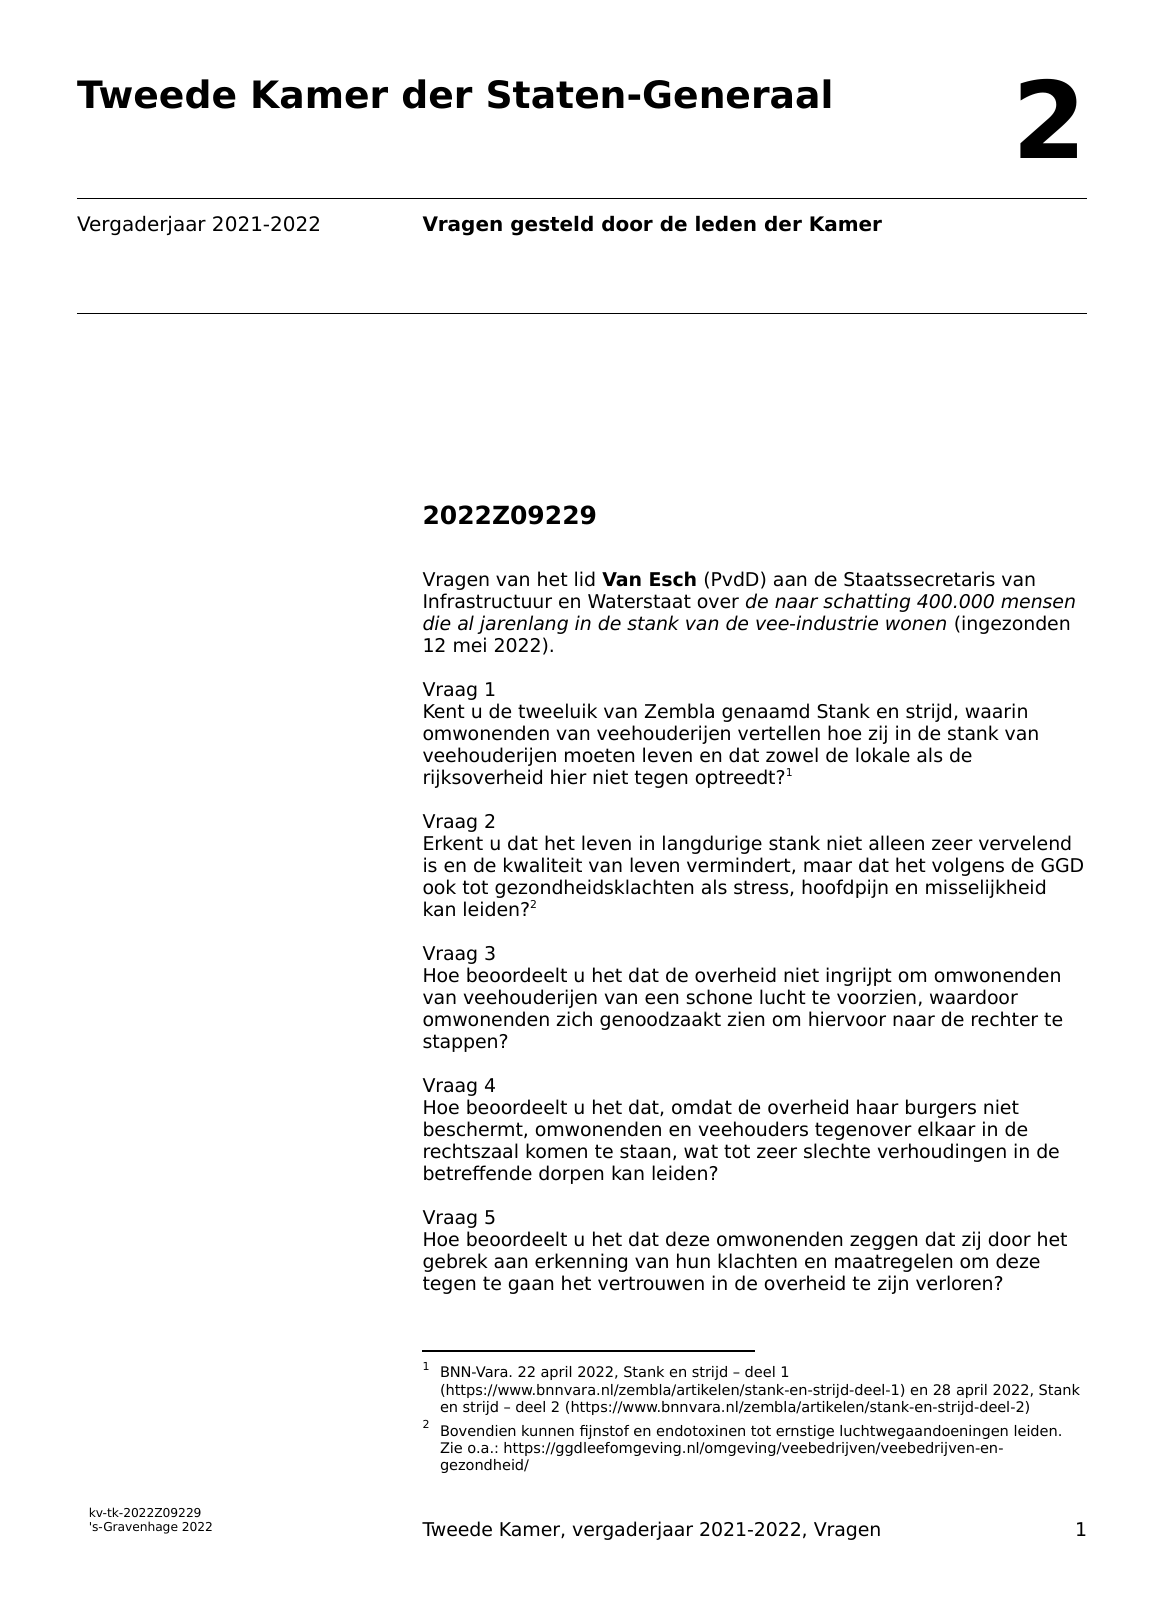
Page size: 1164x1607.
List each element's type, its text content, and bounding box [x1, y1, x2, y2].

text Hoe beoordeelt u het dat, omdat de overheid haar burgers niet beschermt, omwonenden en veehouders tegenover elkaar in de rechtszaal komen te staan, wat tot zeer slechte verhoudingen in de betreffende dorpen kan leiden? [422, 1097, 1087, 1185]
text Vraag 5 [422, 1207, 1087, 1229]
text Kent u de tweeluik van Zembla genaamd Stank en strijd, waarin omwonenden van veehouderijen vertellen hoe zij in de stank van veehouderijen moeten leven en dat zowel de lokale als de rijksoverheid hier niet tegen optreedt? [422, 701, 1087, 789]
text Hoe beoordeelt u het dat deze omwonenden zeggen dat zij door het gebrek aan erkenning van hun klachten en maatregelen om deze tegen te gaan het vertrouwen in de overheid te zijn verloren? [422, 1229, 1087, 1295]
text Vraag 3 [422, 943, 1087, 965]
text Hoe beoordeelt u het dat de overheid niet ingrijpt om omwonenden van veehouderijen van een schone lucht te voorzien, waardoor omwonenden zich genoodzaakt zien om hiervoor naar de rechter te stappen? [422, 965, 1087, 1053]
text 's-Gravenhage 2022 [88, 1520, 323, 1534]
table_header Tweede Kamer der Staten-Generaal [77, 59, 886, 198]
table_header 2 [886, 59, 1087, 198]
text Vraag 2 [422, 811, 1087, 833]
text Vragen van het lid Van Esch (PvdD) aan de Staatssecretaris van Infrastructuur en Waterstaat over de naar schatting 400.000 mensen die al jarenlang in de stank van de vee-industrie wonen (ingezonden 12 mei 2022). [422, 569, 1087, 657]
text Vraag 1 [422, 679, 1087, 701]
text kv-tk-2022Z09229 [88, 1506, 323, 1520]
text Bovendien kunnen fijnstof en endotoxinen tot ernstige luchtwegaandoeningen leiden. Zie o.a.: https://ggdleefomgeving.nl/omgeving/veebedrijven/veebedrijven-en-gezondheid/ [422, 1418, 1087, 1474]
text Erkent u dat het leven in langdurige stank niet alleen zeer vervelend is en de kwaliteit van leven vermindert, maar dat het volgens de GGD ook tot gezondheidsklachten als stress, hoofdpijn en misselijkheid kan leiden? [422, 833, 1087, 921]
text BNN-Vara. 22 april 2022, Stank en strijd – deel 1 (https://www.bnnvara.nl/zembla/artikelen/stank-en-strijd-deel-1) en 28 april 2022, Stank en strijd – deel 2 (https://www.bnnvara.nl/zembla/artikelen/stank-en-strijd-deel-2) [422, 1360, 1087, 1416]
text Vraag 4 [422, 1075, 1087, 1097]
table_cell Vragen gesteld door de leden der Kamer [422, 199, 1087, 313]
text 2022Z09229 [422, 501, 1087, 531]
table_cell Vergaderjaar 2021-2022 [77, 199, 422, 313]
